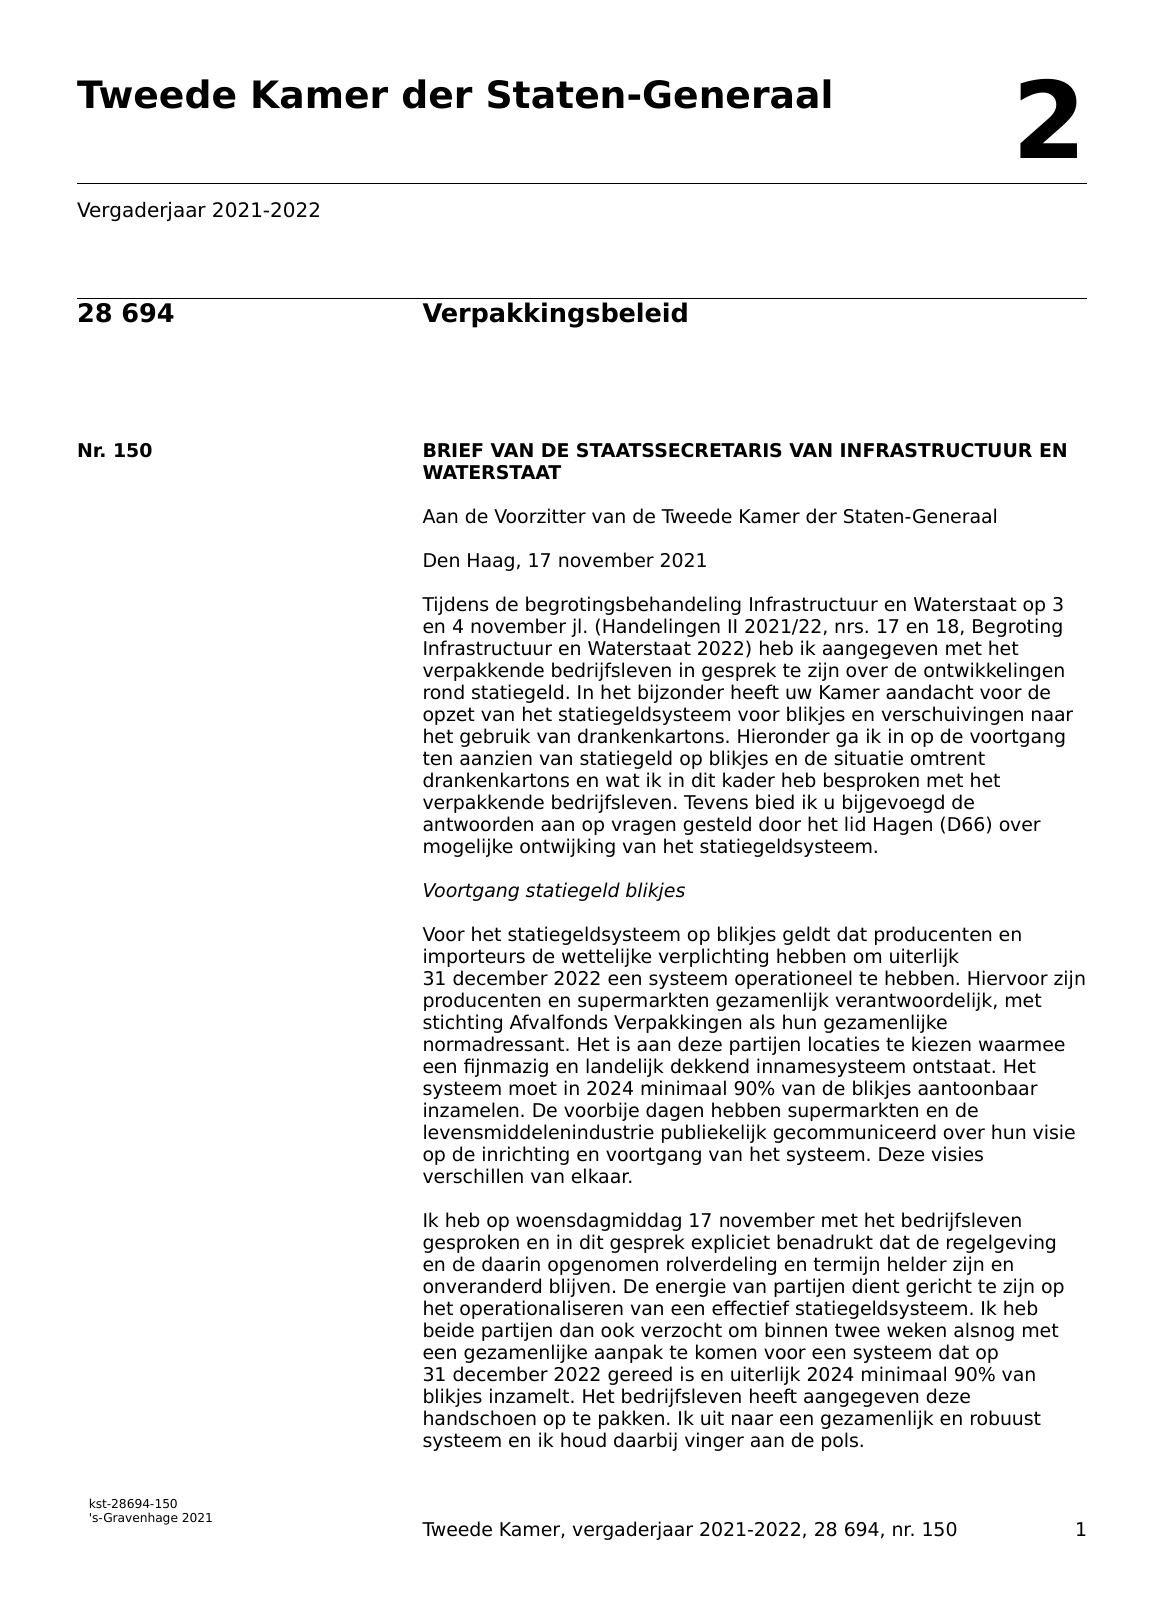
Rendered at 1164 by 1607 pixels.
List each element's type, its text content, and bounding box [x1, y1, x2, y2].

table_header 2 [886, 59, 1087, 183]
text kst-28694-150 [88, 1497, 323, 1511]
text Tijdens de begrotingsbehandeling Infrastructuur en Waterstaat op 3 en 4 november jl. (Handelingen II 2021/22, nrs. 17 en 18, Begroting Infrastructuur en Waterstaat 2022) heb ik aangegeven met het verpakkende bedrijfsleven in gesprek te zijn over de ontwikkelingen rond statiegeld. In het bijzonder heeft uw Kamer aandacht voor de opzet van het statiegeldsysteem voor blikjes en verschuivingen naar het gebruik van drankenkartons. Hieronder ga ik in op de voortgang ten aanzien van statiegeld op blikjes en de situatie omtrent drankenkartons en wat ik in dit kader heb besproken met het verpakkende bedrijfsleven. Tevens bied ik u bijgevoegd de antwoorden aan op vragen gesteld door het lid Hagen (D66) over mogelijke ontwijking van het statiegeldsysteem. [422, 594, 1087, 858]
text 's-Gravenhage 2021 [88, 1511, 323, 1525]
subtitle Nr. 150 BRIEF VAN DE STAATSSECRETARIS VAN INFRASTRUCTUUR EN WATERSTAAT [77, 440, 1087, 484]
text Aan de Voorzitter van de Tweede Kamer der Staten-Generaal [422, 506, 1087, 528]
table_cell Vergaderjaar 2021-2022 [77, 184, 1087, 298]
table_header Tweede Kamer der Staten-Generaal [77, 59, 886, 183]
text Den Haag, 17 november 2021 [422, 550, 1087, 572]
subtitle Voortgang statiegeld blikjes [422, 880, 1087, 902]
subtitle 28 694 Verpakkingsbeleid [77, 299, 1087, 329]
text Voor het statiegeldsysteem op blikjes geldt dat producenten en importeurs de wettelijke verplichting hebben om uiterlijk 31 december 2022 een systeem operationeel te hebben. Hiervoor zijn producenten en supermarkten gezamenlijk verantwoordelijk, met stichting Afvalfonds Verpakkingen als hun gezamenlijke normadressant. Het is aan deze partijen locaties te kiezen waarmee een fijnmazig en landelijk dekkend innamesysteem ontstaat. Het systeem moet in 2024 minimaal 90% van de blikjes aantoonbaar inzamelen. De voorbije dagen hebben supermarkten en de levensmiddelenindustrie publiekelijk gecommuniceerd over hun visie op de inrichting en voortgang van het systeem. Deze visies verschillen van elkaar. [422, 924, 1087, 1188]
text Ik heb op woensdagmiddag 17 november met het bedrijfsleven gesproken en in dit gesprek expliciet benadrukt dat de regelgeving en de daarin opgenomen rolverdeling en termijn helder zijn en onveranderd blijven. De energie van partijen dient gericht te zijn op het operationaliseren van een effectief statiegeldsysteem. Ik heb beide partijen dan ook verzocht om binnen twee weken alsnog met een gezamenlijke aanpak te komen voor een systeem dat op 31 december 2022 gereed is en uiterlijk 2024 minimaal 90% van blikjes inzamelt. Het bedrijfsleven heeft aangegeven deze handschoen op te pakken. Ik uit naar een gezamenlijk en robuust systeem en ik houd daarbij vinger aan de pols. [422, 1210, 1087, 1452]
